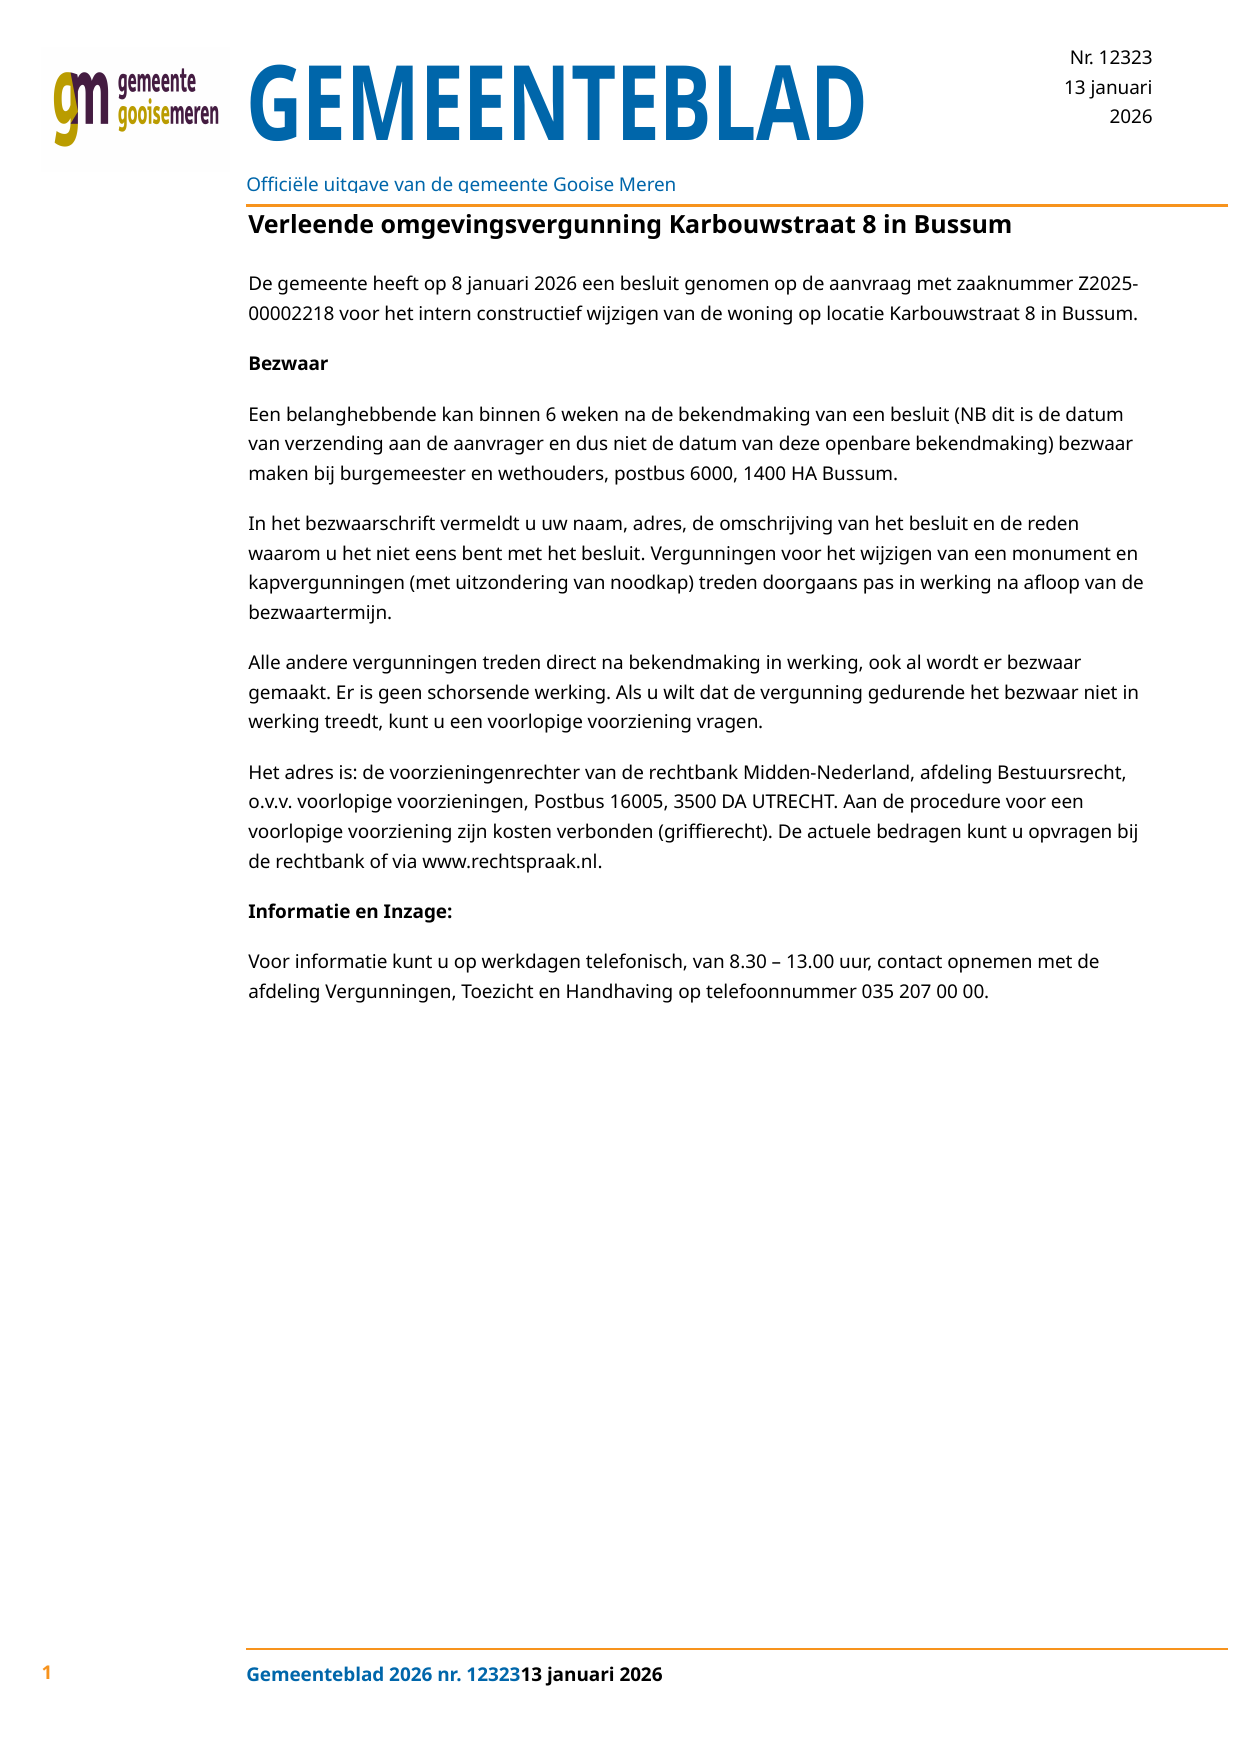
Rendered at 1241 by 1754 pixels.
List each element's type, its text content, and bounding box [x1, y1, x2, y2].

text In het bezwaarschrift vermeldt u uw naam, adres, de omschrijving van het besluit en de reden waarom u het niet eens bent met het besluit. Vergunningen voor het wijzigen van een monument en kapvergunningen (met uitzondering van noodkap) treden doorgaans pas in werking na afloop van de bezwaartermijn. [248, 510, 1152, 625]
text Een belanghebbende kan binnen 6 weken na de bekendmaking van een besluit (NB dit is de datum van verzending aan de aanvrager en dus niet de datum van deze openbare bekendmaking) bezwaar maken bij burgemeester en wethouders, postbus 6000, 1400 HA Bussum. [248, 401, 1152, 486]
text Informatie en Inzage: [248, 898, 1152, 924]
text De gemeente heeft op 8 januari 2026 een besluit genomen op de aanvraag met zaaknummer Z2025-00002218 voor het intern constructief wijzigen van de woning op locatie Karbouwstraat 8 in Bussum. [248, 270, 1152, 326]
text Bezwaar [248, 350, 1152, 376]
picture [41, 47, 231, 172]
text Alle andere vergunningen treden direct na bekendmaking in werking, ook al wordt er bezwaar gemaakt. Er is geen schorsende werking. Als u wilt dat de vergunning gedurende het bezwaar niet in werking treedt, kunt u een voorlopige voorziening vragen. [248, 649, 1152, 734]
text Het adres is: de voorzieningenrechter van de rechtbank Midden-Nederland, afdeling Bestuursrecht, o.v.v. voorlopige voorzieningen, Postbus 16005, 3500 DA UTRECHT. Aan de procedure voor een voorlopige voorziening zijn kosten verbonden (griffierecht). De actuele bedragen kunt u opvragen bij de rechtbank of via www.rechtspraak.nl. [248, 759, 1152, 873]
text Voor informatie kunt u op werkdagen telefonisch, van 8.30 – 13.00 uur, contact opnemen met de afdeling Vergunningen, Toezicht en Handhaving op telefoonnummer 035 207 00 00. [248, 949, 1152, 1004]
text Verleende omgevingsvergunning Karbouwstraat 8 in Bussum [248, 207, 1152, 241]
